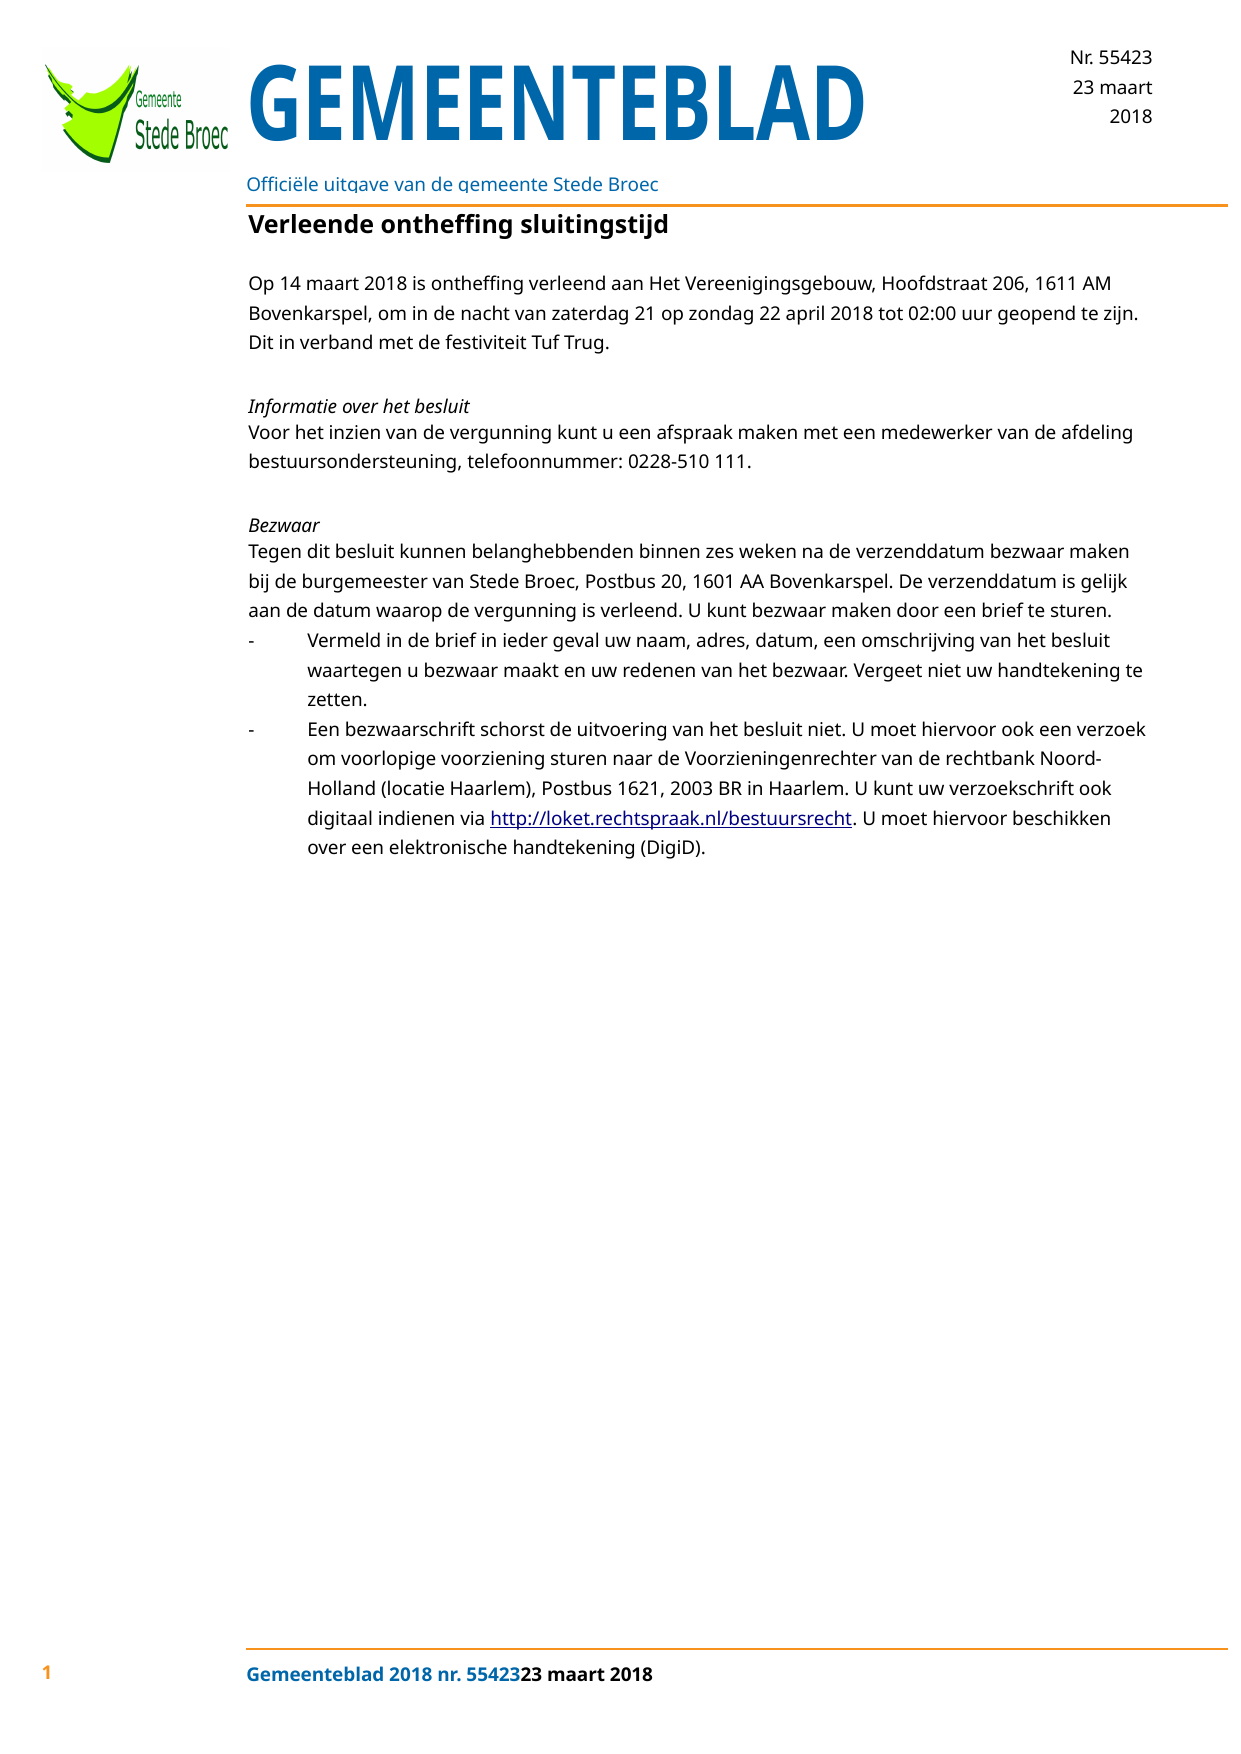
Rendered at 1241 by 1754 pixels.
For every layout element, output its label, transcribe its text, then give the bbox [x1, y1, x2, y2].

list Een bezwaarschrift schorst de uitvoering van het besluit niet. U moet hiervoor ook een verzoek om voorlopige voorziening sturen naar de Voorzieningenrechter van de rechtbank Noord-Holland (locatie Haarlem), Postbus 1621, 2003 BR in Haarlem. U kunt uw verzoekschrift ook digitaal indienen via http://loket.rechtspraak.nl/bestuursrecht. U moet hiervoor beschikken over een elektronische handtekening (DigiD). [248, 716, 1152, 860]
text Bezwaar [248, 513, 1152, 538]
text Verleende ontheffing sluitingstijd [248, 207, 1152, 241]
text Tegen dit besluit kunnen belanghebbenden binnen zes weken na de verzenddatum bezwaar maken bij de burgemeester van Stede Broec, Postbus 20, 1601 AA Bovenkarspel. De verzenddatum is gelijk aan de datum waarop de vergunning is verleend. U kunt bezwaar maken door een brief te sturen. [248, 538, 1152, 623]
text Informatie over het besluit [248, 393, 1152, 419]
picture [41, 47, 231, 172]
text Voor het inzien van de vergunning kunt u een afspraak maken met een medewerker van de afdeling bestuursondersteuning, telefoonnummer: 0228-510 111. [248, 419, 1152, 474]
list Vermeld in de brief in ieder geval uw naam, adres, datum, een omschrijving van het besluit waartegen u bezwaar maakt en uw redenen van het bezwaar. Vergeet niet uw handtekening te zetten. [248, 627, 1152, 712]
text Op 14 maart 2018 is ontheffing verleend aan Het Vereenigingsgebouw, Hoofdstraat 206, 1611 AM Bovenkarspel, om in de nacht van zaterdag 21 op zondag 22 april 2018 tot 02:00 uur geopend te zijn. Dit in verband met de festiviteit Tuf Trug. [248, 270, 1152, 355]
